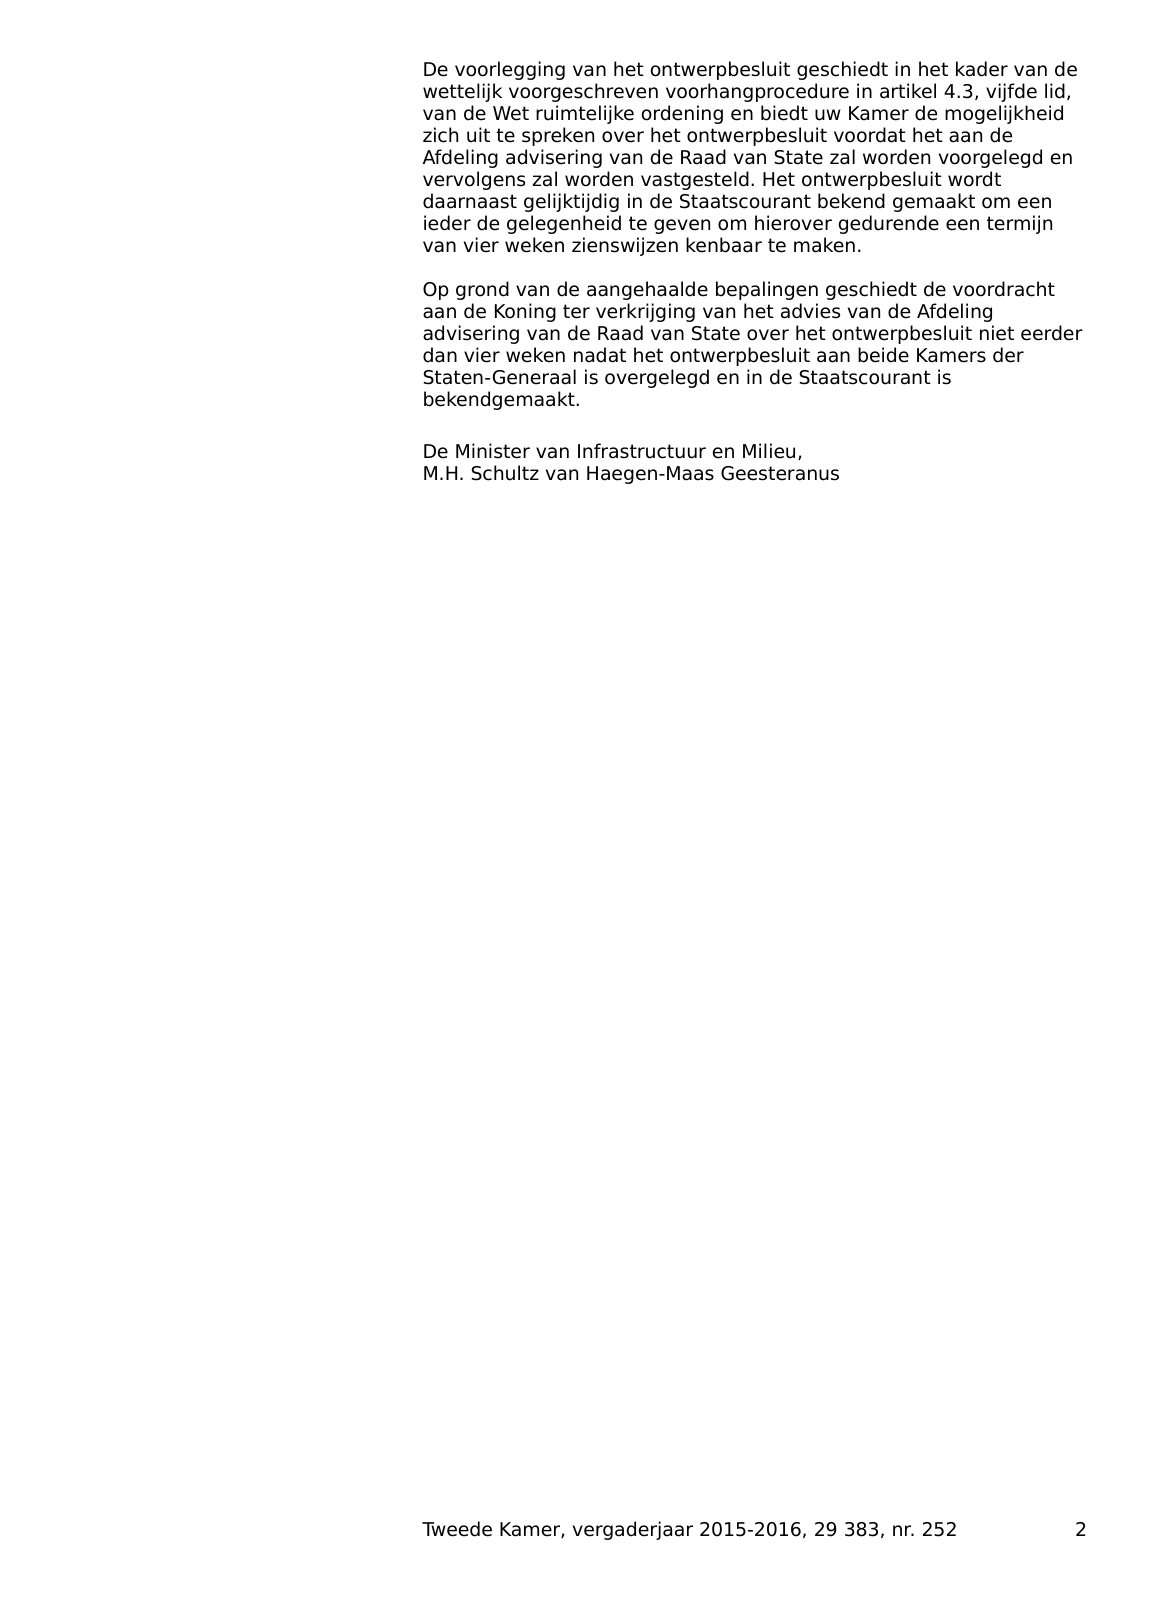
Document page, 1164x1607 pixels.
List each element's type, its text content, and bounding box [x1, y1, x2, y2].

text Op grond van de aangehaalde bepalingen geschiedt de voordracht aan de Koning ter verkrijging van het advies van de Afdeling advisering van de Raad van State over het ontwerpbesluit niet eerder dan vier weken nadat het ontwerpbesluit aan beide Kamers der Staten-Generaal is overgelegd en in de Staatscourant is bekendgemaakt. [422, 279, 1087, 411]
text De Minister van Infrastructuur en Milieu, M.H. Schultz van Haegen-Maas Geesteranus [422, 441, 1087, 485]
text De voorlegging van het ontwerpbesluit geschiedt in het kader van de wettelijk voorgeschreven voorhangprocedure in artikel 4.3, vijfde lid, van de Wet ruimtelijke ordening en biedt uw Kamer de mogelijkheid zich uit te spreken over het ontwerpbesluit voordat het aan de Afdeling advisering van de Raad van State zal worden voorgelegd en vervolgens zal worden vastgesteld. Het ontwerpbesluit wordt daarnaast gelijktijdig in de Staatscourant bekend gemaakt om een ieder de gelegenheid te geven om hierover gedurende een termijn van vier weken zienswijzen kenbaar te maken. [422, 59, 1087, 257]
